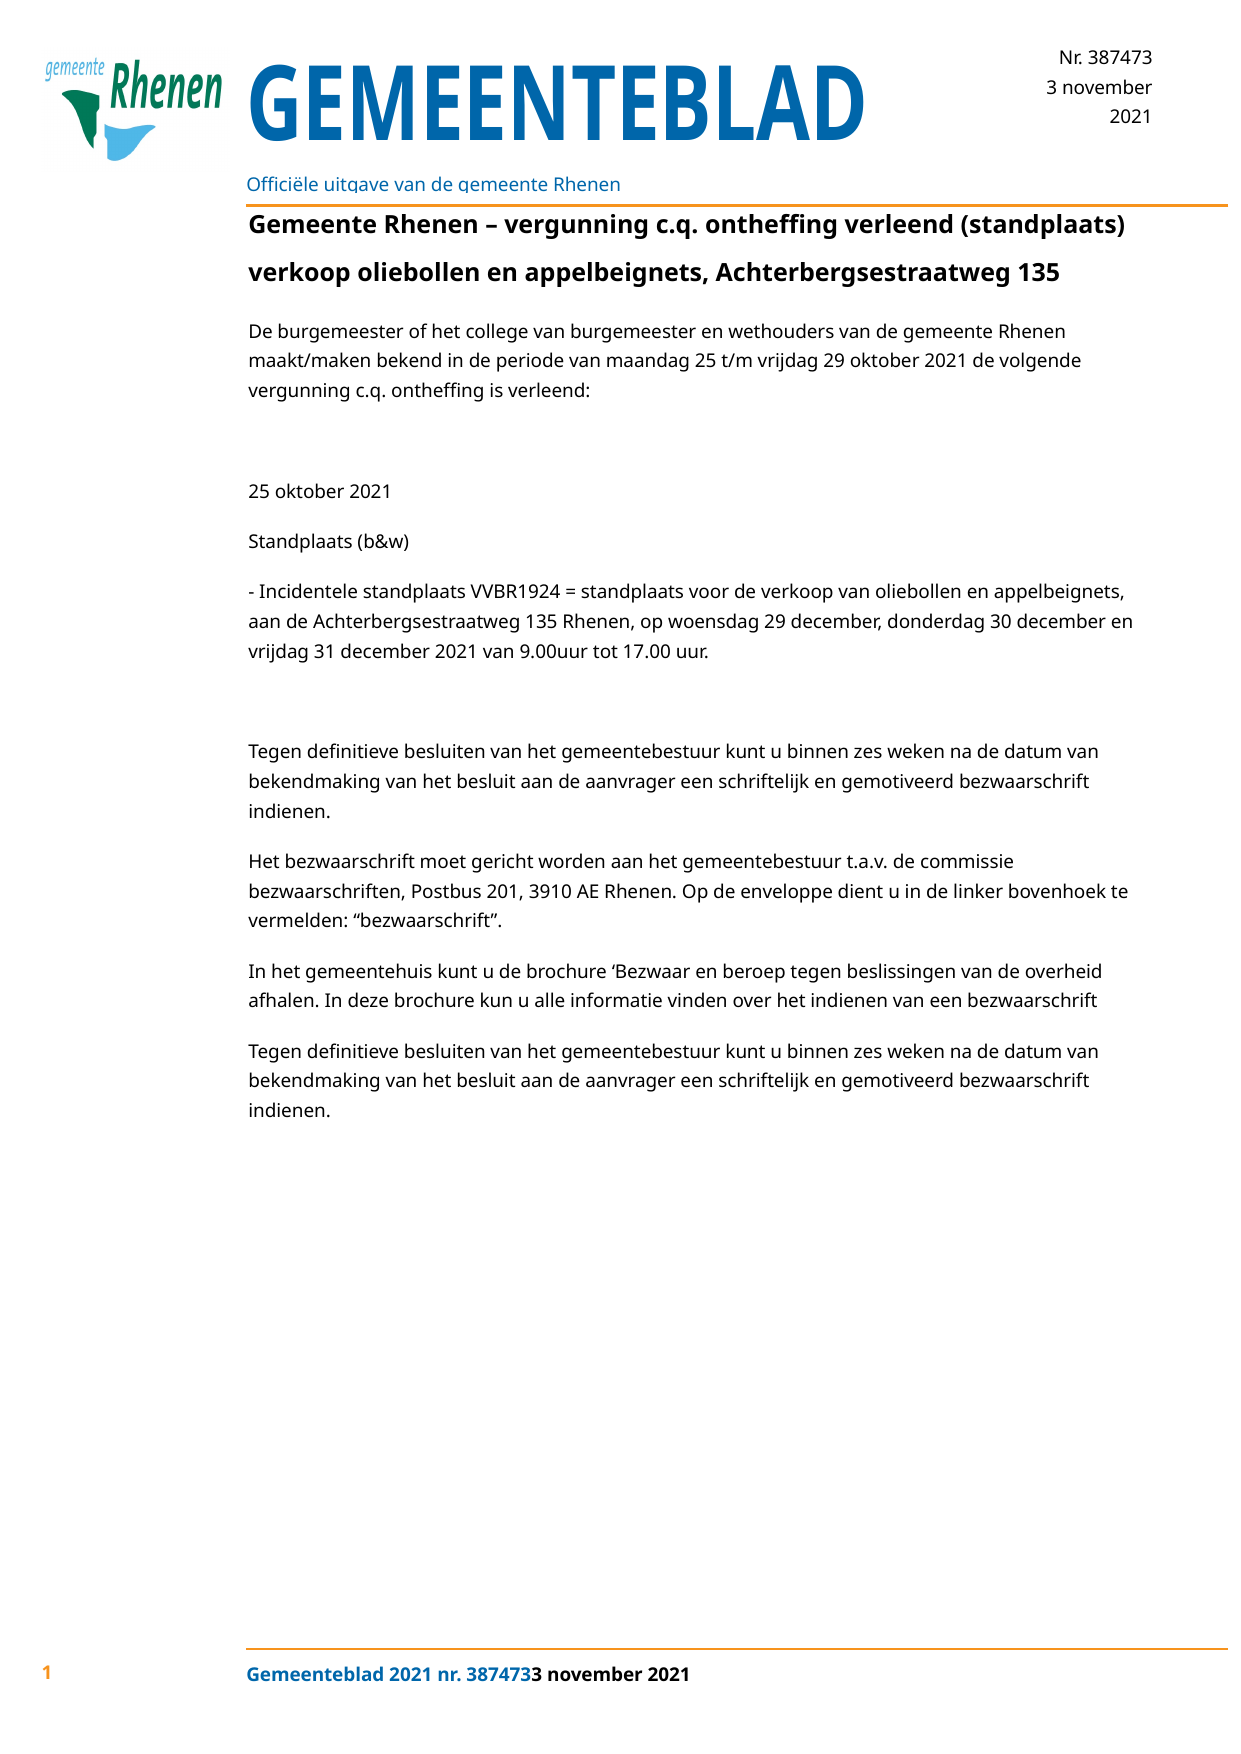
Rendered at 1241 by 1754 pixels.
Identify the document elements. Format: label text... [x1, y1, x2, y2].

text Gemeente Rhenen – vergunning c.q. ontheffing verleend (standplaats) verkoop oliebollen en appelbeignets, Achterbergsestraatweg 135 [248, 207, 1152, 288]
picture [41, 47, 231, 172]
text In het gemeentehuis kunt u de brochure ‘Bezwaar en beroep tegen beslissingen van de overheid afhalen. In deze brochure kun u alle informatie vinden over het indienen van een bezwaarschrift [248, 958, 1152, 1013]
text Tegen definitieve besluiten van het gemeentebestuur kunt u binnen zes weken na de datum van bekendmaking van het besluit aan de aanvrager een schriftelijk en gemotiveerd bezwaarschrift indienen. [248, 739, 1152, 824]
text Het bezwaarschrift moet gericht worden aan het gemeentebestuur t.a.v. de commissie bezwaarschriften, Postbus 201, 3910 AE Rhenen. Op de enveloppe dient u in de linker bovenhoek te vermelden: “bezwaarschrift”. [248, 848, 1152, 933]
text Standplaats (b&w) [248, 528, 1152, 554]
text - Incidentele standplaats VVBR1924 = standplaats voor de verkoop van oliebollen en appelbeignets, aan de Achterbergsestraatweg 135 Rhenen, op woensdag 29 december, donderdag 30 december en vrijdag 31 december 2021 van 9.00uur tot 17.00 uur. [248, 579, 1152, 664]
text 25 oktober 2021 [248, 478, 1152, 504]
text De burgemeester of het college van burgemeester en wethouders van de gemeente Rhenen maakt/maken bekend in de periode van maandag 25 t/m vrijdag 29 oktober 2021 de volgende vergunning c.q. ontheffing is verleend: [248, 318, 1152, 403]
text Tegen definitieve besluiten van het gemeentebestuur kunt u binnen zes weken na de datum van bekendmaking van het besluit aan de aanvrager een schriftelijk en gemotiveerd bezwaarschrift indienen. [248, 1038, 1152, 1123]
